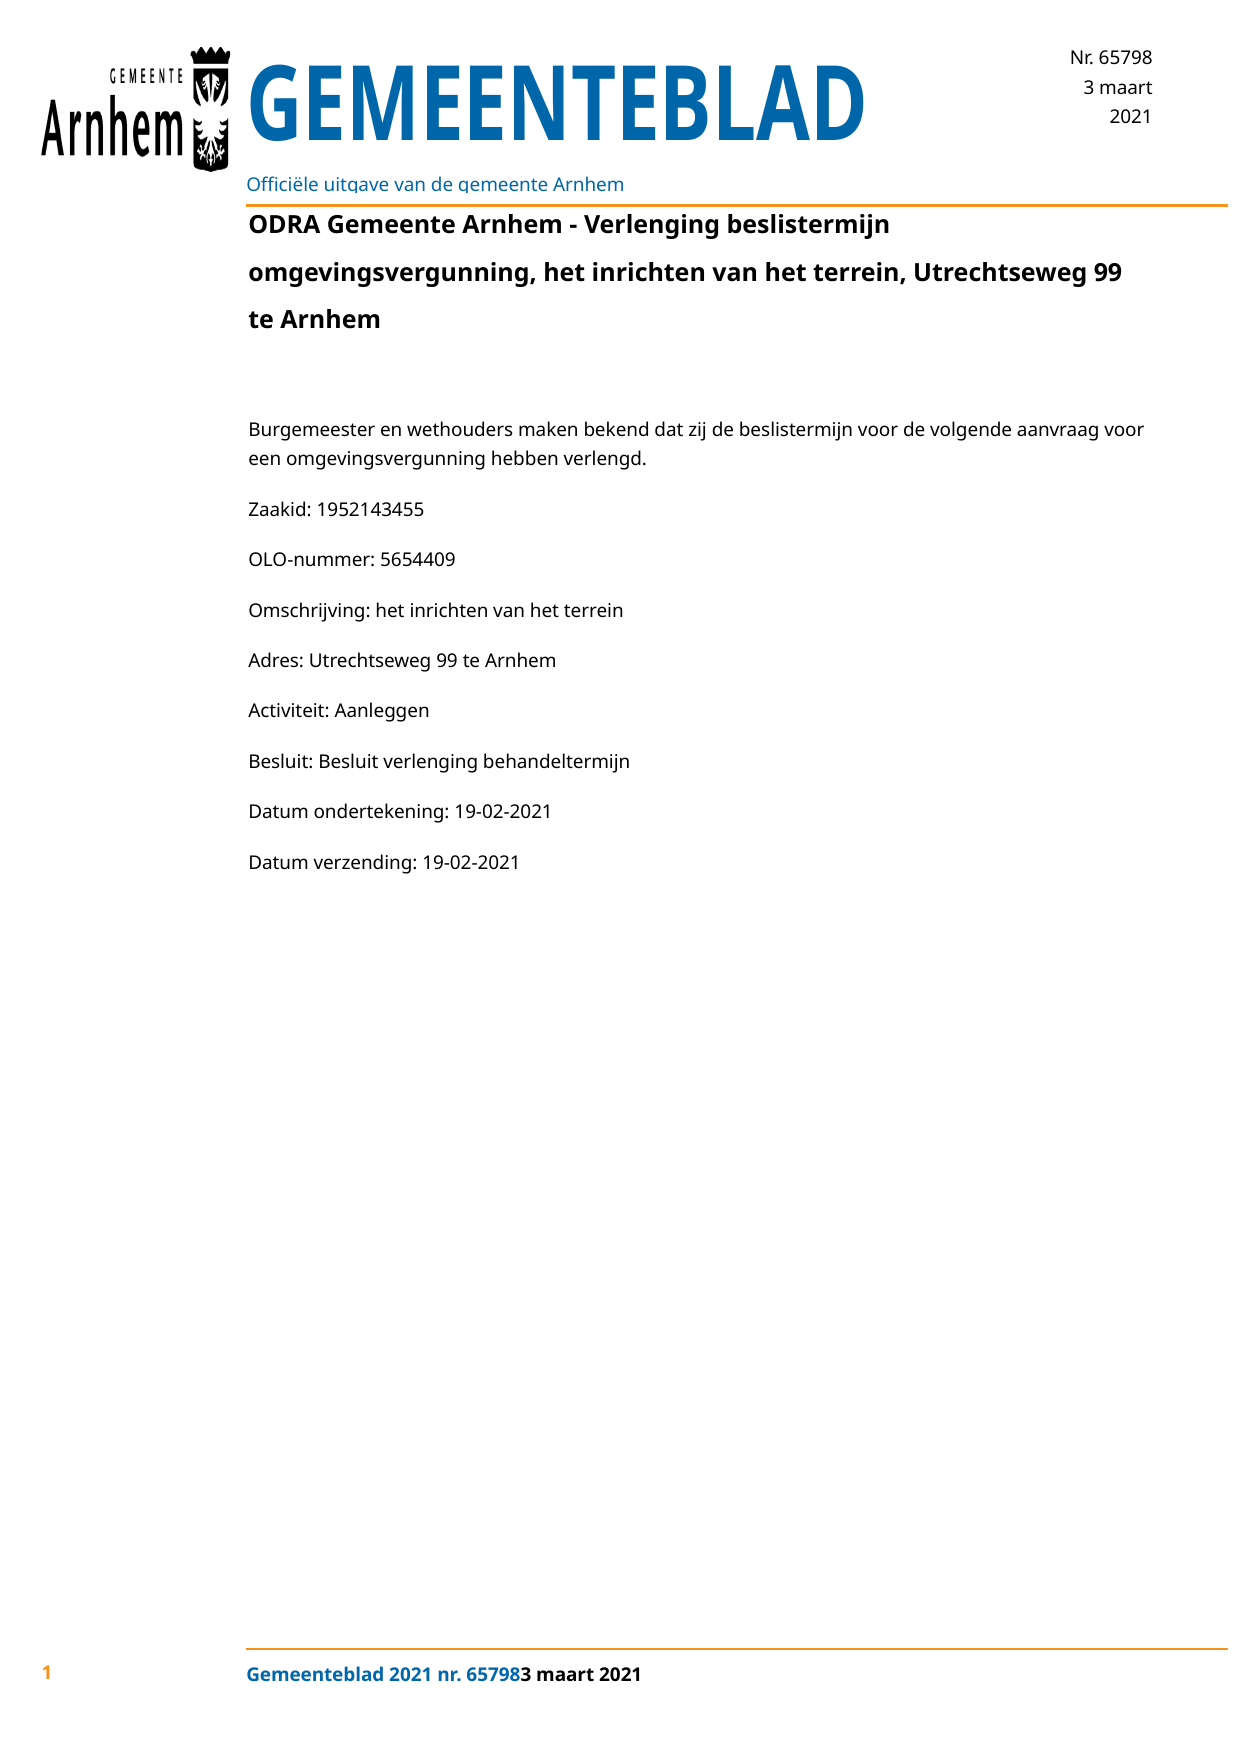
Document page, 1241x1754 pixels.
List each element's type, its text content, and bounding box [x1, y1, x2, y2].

text Omschrijving: het inrichten van het terrein [248, 597, 1152, 622]
text Besluit: Besluit verlenging behandeltermijn [248, 748, 1152, 774]
text Adres: Utrechtseweg 99 te Arnhem [248, 647, 1152, 673]
text ODRA Gemeente Arnhem - Verlenging beslistermijn omgevingsvergunning, het inrichten van het terrein, Utrechtseweg 99 te Arnhem [248, 207, 1152, 336]
text Datum ondertekening: 19-02-2021 [248, 798, 1152, 824]
text Datum verzending: 19-02-2021 [248, 849, 1152, 874]
text OLO-nummer: 5654409 [248, 546, 1152, 572]
text Zaakid: 1952143455 [248, 496, 1152, 522]
picture [41, 47, 231, 172]
text Activiteit: Aanleggen [248, 698, 1152, 723]
text Burgemeester en wethouders maken bekend dat zij de beslistermijn voor de volgende aanvraag voor een omgevingsvergunning hebben verlengd. [248, 416, 1152, 471]
